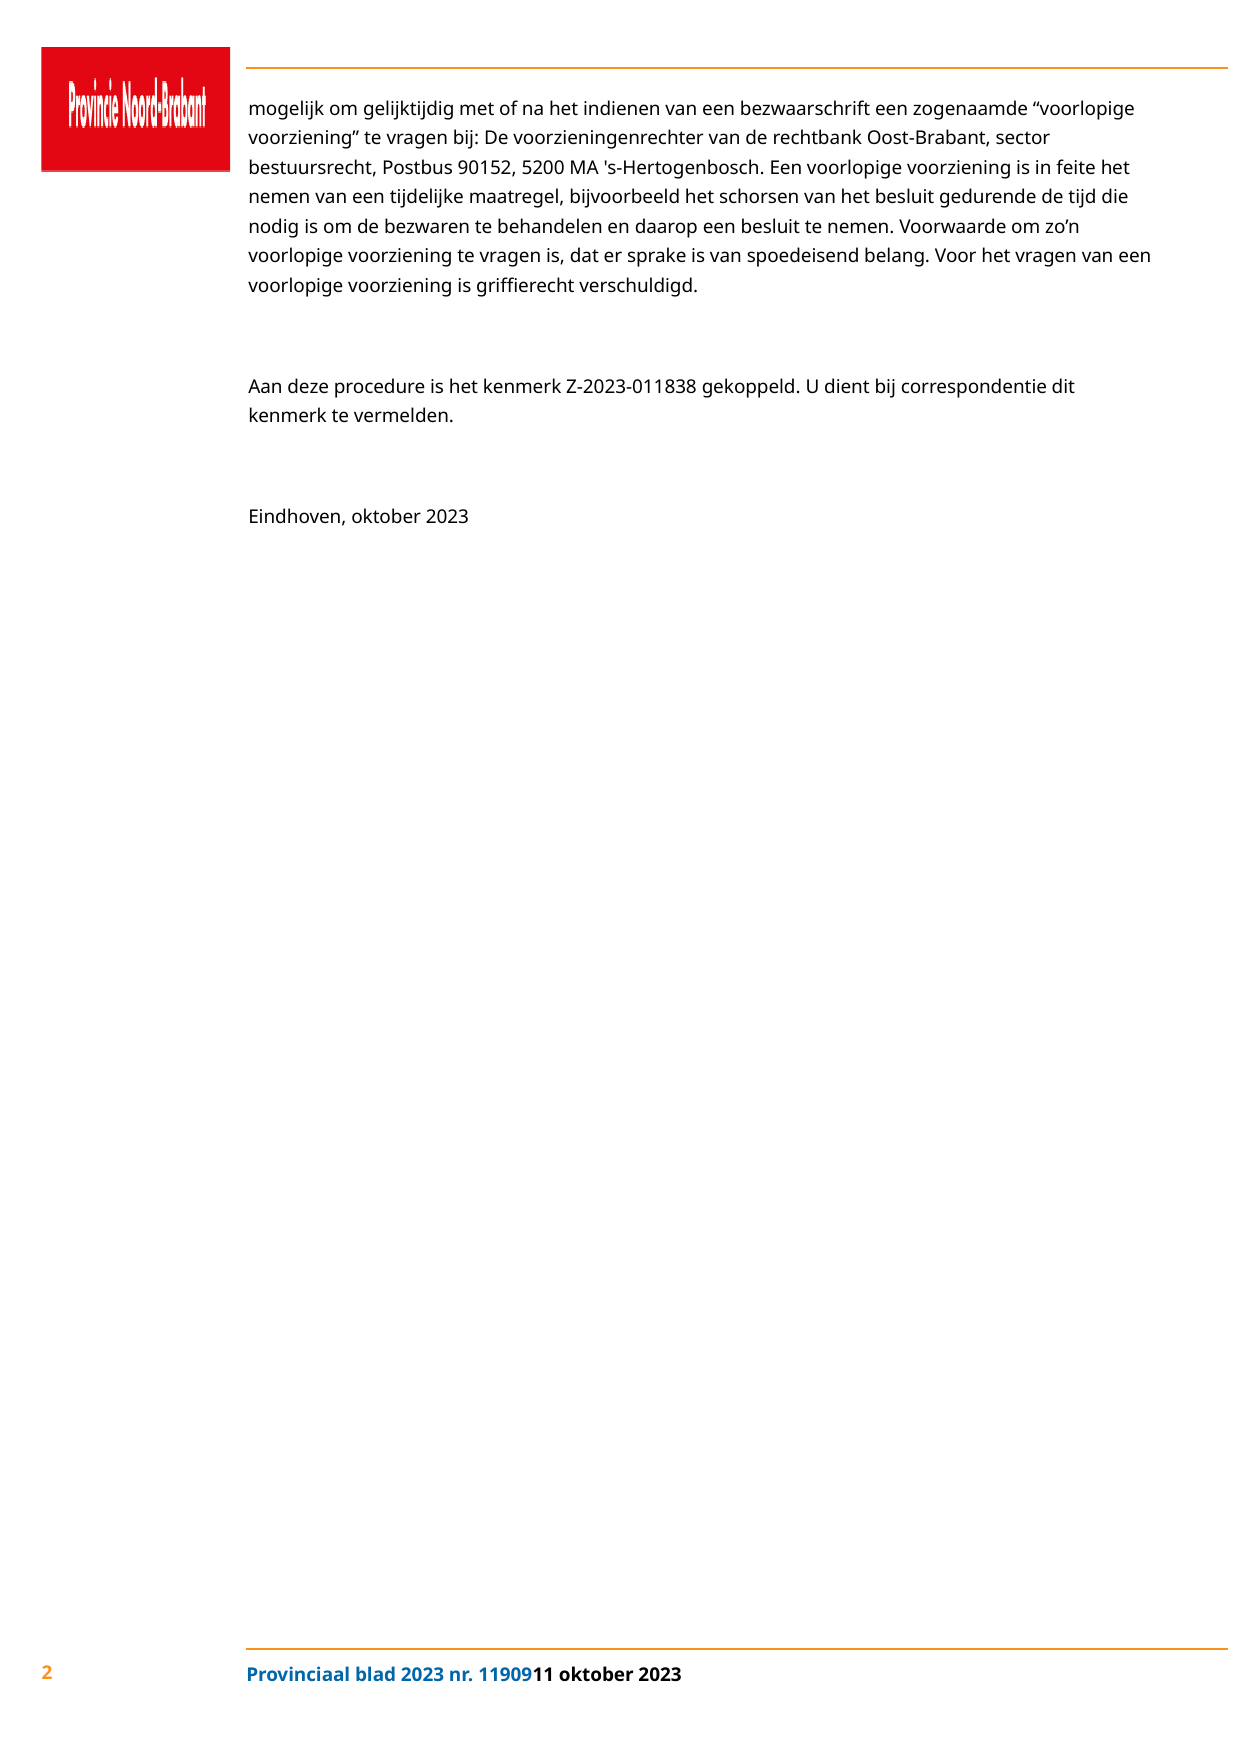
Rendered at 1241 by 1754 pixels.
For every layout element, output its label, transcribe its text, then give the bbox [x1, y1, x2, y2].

text mogelijk om gelijktijdig met of na het indienen van een bezwaarschrift een zogenaamde “voorlopige voorziening” te vragen bij: De voorzieningenrechter van de rechtbank Oost-Brabant, sector bestuursrecht, Postbus 90152, 5200 MA 's-Hertogenbosch. Een voorlopige voorziening is in feite het nemen van een tijdelijke maatregel, bijvoorbeeld het schorsen van het besluit gedurende de tijd die nodig is om de bezwaren te behandelen en daarop een besluit te nemen. Voorwaarde om zo’n voorlopige voorziening te vragen is, dat er sprake is van spoedeisend belang. Voor het vragen van een voorlopige voorziening is griffierecht verschuldigd. [248, 95, 1152, 298]
text Aan deze procedure is het kenmerk Z-2023-011838 gekoppeld. U dient bij correspondentie dit kenmerk te vermelden. [248, 373, 1152, 428]
text Eindhoven, oktober 2023 [248, 503, 1152, 529]
picture [41, 47, 231, 172]
